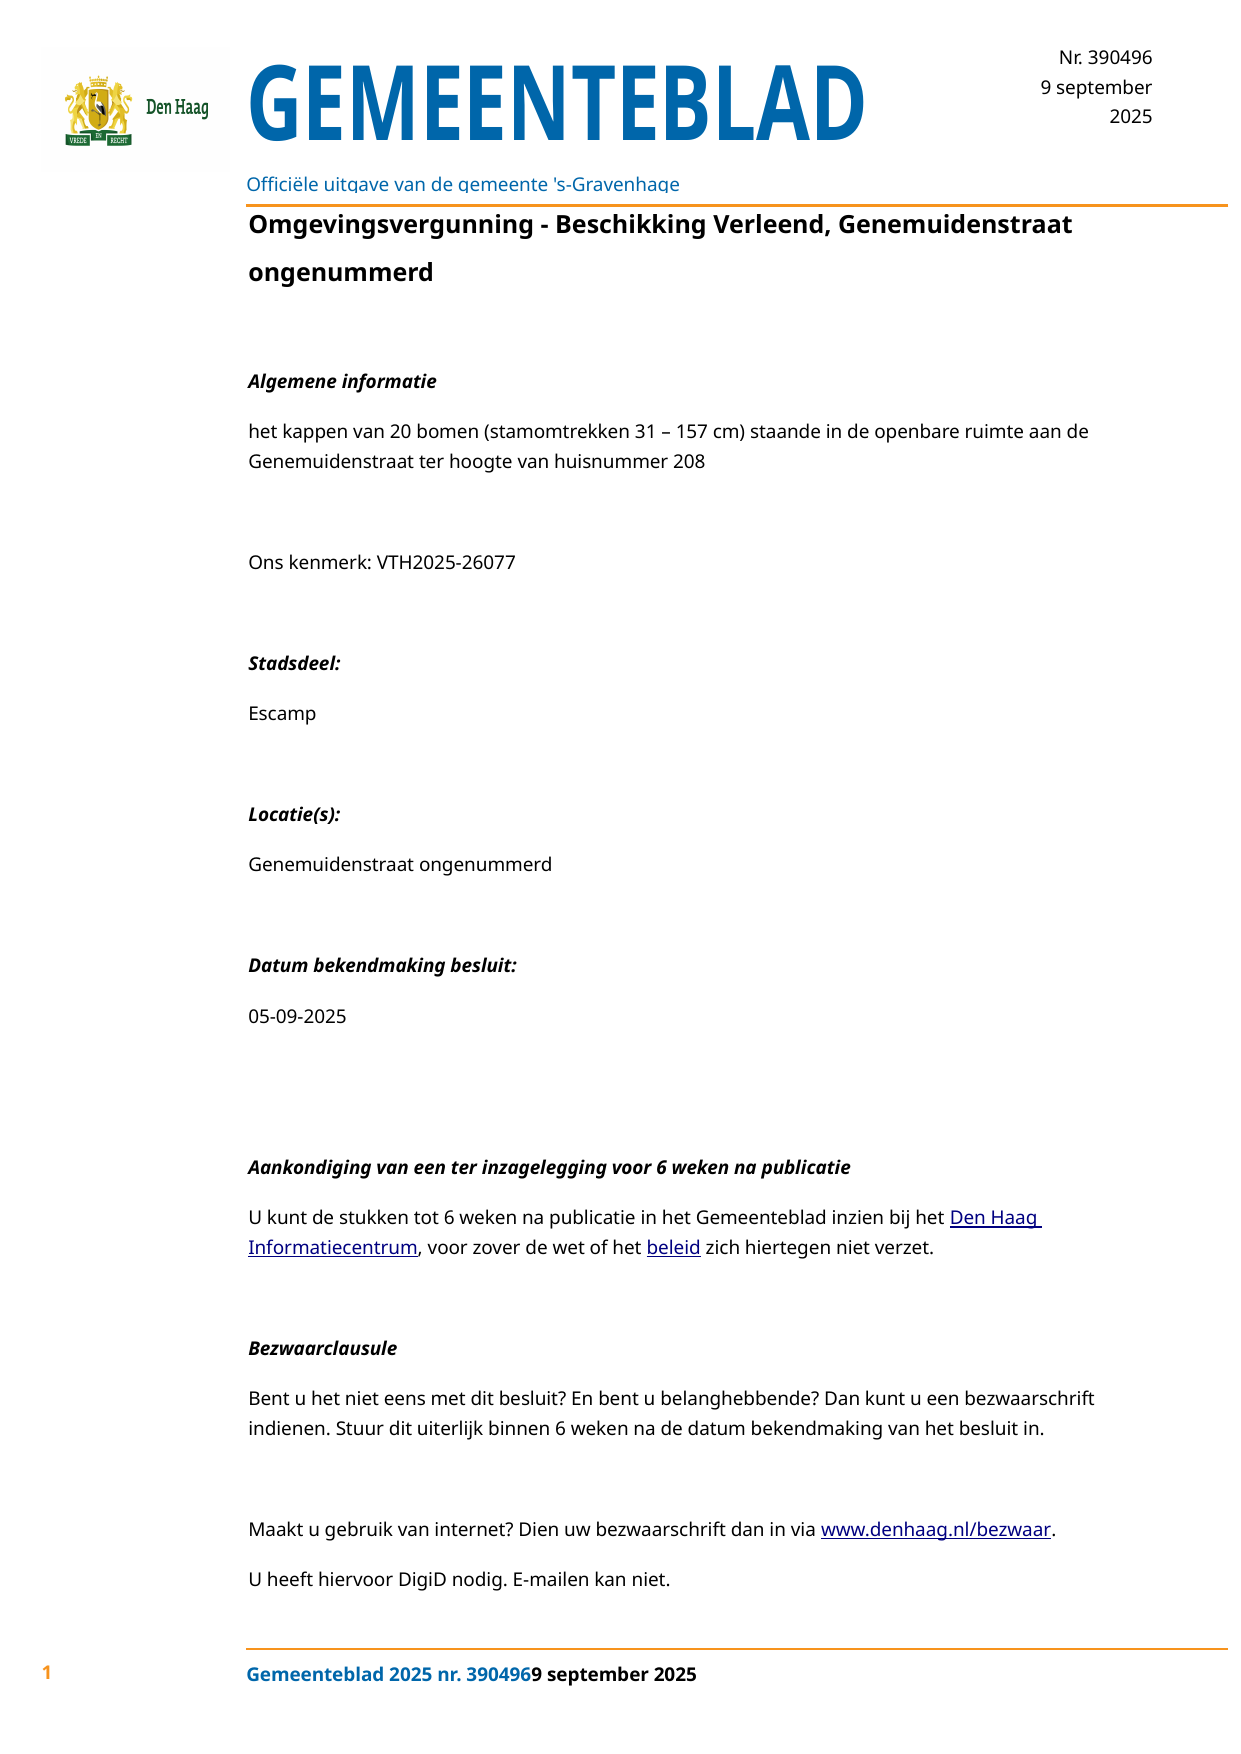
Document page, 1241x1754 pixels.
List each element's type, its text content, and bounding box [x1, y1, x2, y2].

text Maakt u gebruik van internet? Dien uw bezwaarschrift dan in via www.denhaag.nl/bezwaar. [248, 1516, 1152, 1542]
text Bent u het niet eens met dit besluit? En bent u belanghebbende? Dan kunt u een bezwaarschrift indienen. Stuur dit uiterlijk binnen 6 weken na de datum bekendmaking van het besluit in. [248, 1385, 1152, 1441]
text Algemene informatie [248, 368, 1152, 394]
text 05-09-2025 [248, 1003, 1152, 1029]
text Datum bekendmaking besluit: [248, 952, 1152, 978]
text U kunt de stukken tot 6 weken na publicatie in het Gemeenteblad inzien bij het Den Haag Informatiecentrum, voor zover de wet of het beleid zich hiertegen niet verzet. [248, 1204, 1152, 1260]
text Aankondiging van een ter inzagelegging voor 6 weken na publicatie [248, 1154, 1152, 1180]
text Genemuidenstraat ongenummerd [248, 852, 1152, 877]
text U heeft hiervoor DigiD nodig. E-mailen kan niet. [248, 1566, 1152, 1592]
text Omgevingsvergunning - Beschikking Verleend, Genemuidenstraat ongenummerd [248, 207, 1152, 288]
text Escamp [248, 700, 1152, 726]
text het kappen van 20 bomen (stamomtrekken 31 – 157 cm) staande in de openbare ruimte aan de Genemuidenstraat ter hoogte van huisnummer 208 [248, 419, 1152, 474]
text Bezwaarclausule [248, 1335, 1152, 1361]
picture [41, 47, 231, 172]
text Ons kenmerk: VTH2025-26077 [248, 549, 1152, 575]
text Locatie(s): [248, 801, 1152, 827]
text Stadsdeel: [248, 650, 1152, 676]
